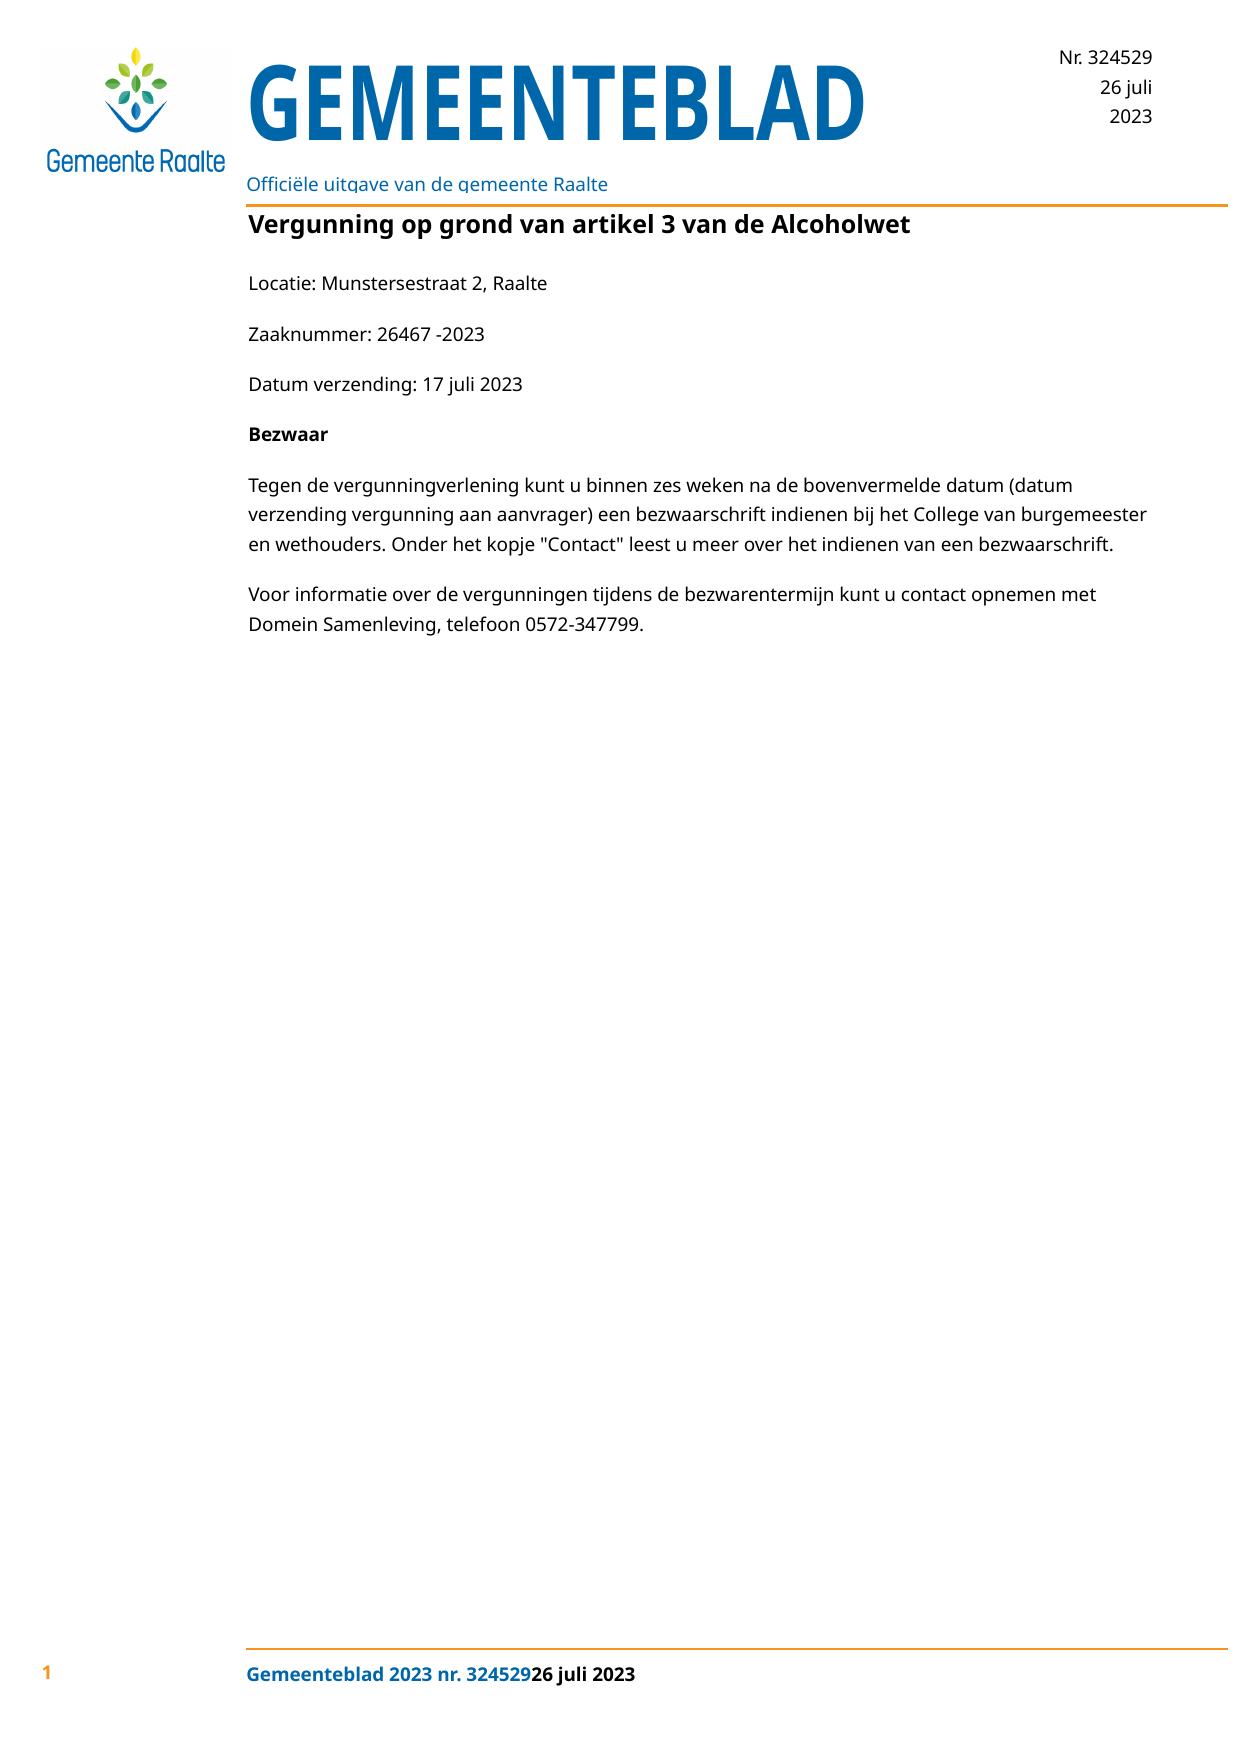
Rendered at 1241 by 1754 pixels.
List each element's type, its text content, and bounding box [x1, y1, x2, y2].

text Tegen de vergunningverlening kunt u binnen zes weken na de bovenvermelde datum (datum verzending vergunning aan aanvrager) een bezwaarschrift indienen bij het College van burgemeester en wethouders. Onder het kopje "Contact" leest u meer over het indienen van een bezwaarschrift. [248, 472, 1152, 557]
text Vergunning op grond van artikel 3 van de Alcoholwet [248, 207, 1152, 241]
picture [41, 47, 231, 172]
text Datum verzending: 17 juli 2023 [248, 371, 1152, 397]
text Voor informatie over de vergunningen tijdens de bezwarentermijn kunt u contact opnemen met Domein Samenleving, telefoon 0572-347799. [248, 582, 1152, 637]
text Bezwaar [248, 422, 1152, 447]
text Locatie: Munstersestraat 2, Raalte [248, 270, 1152, 296]
text Zaaknummer: 26467 -2023 [248, 321, 1152, 346]
